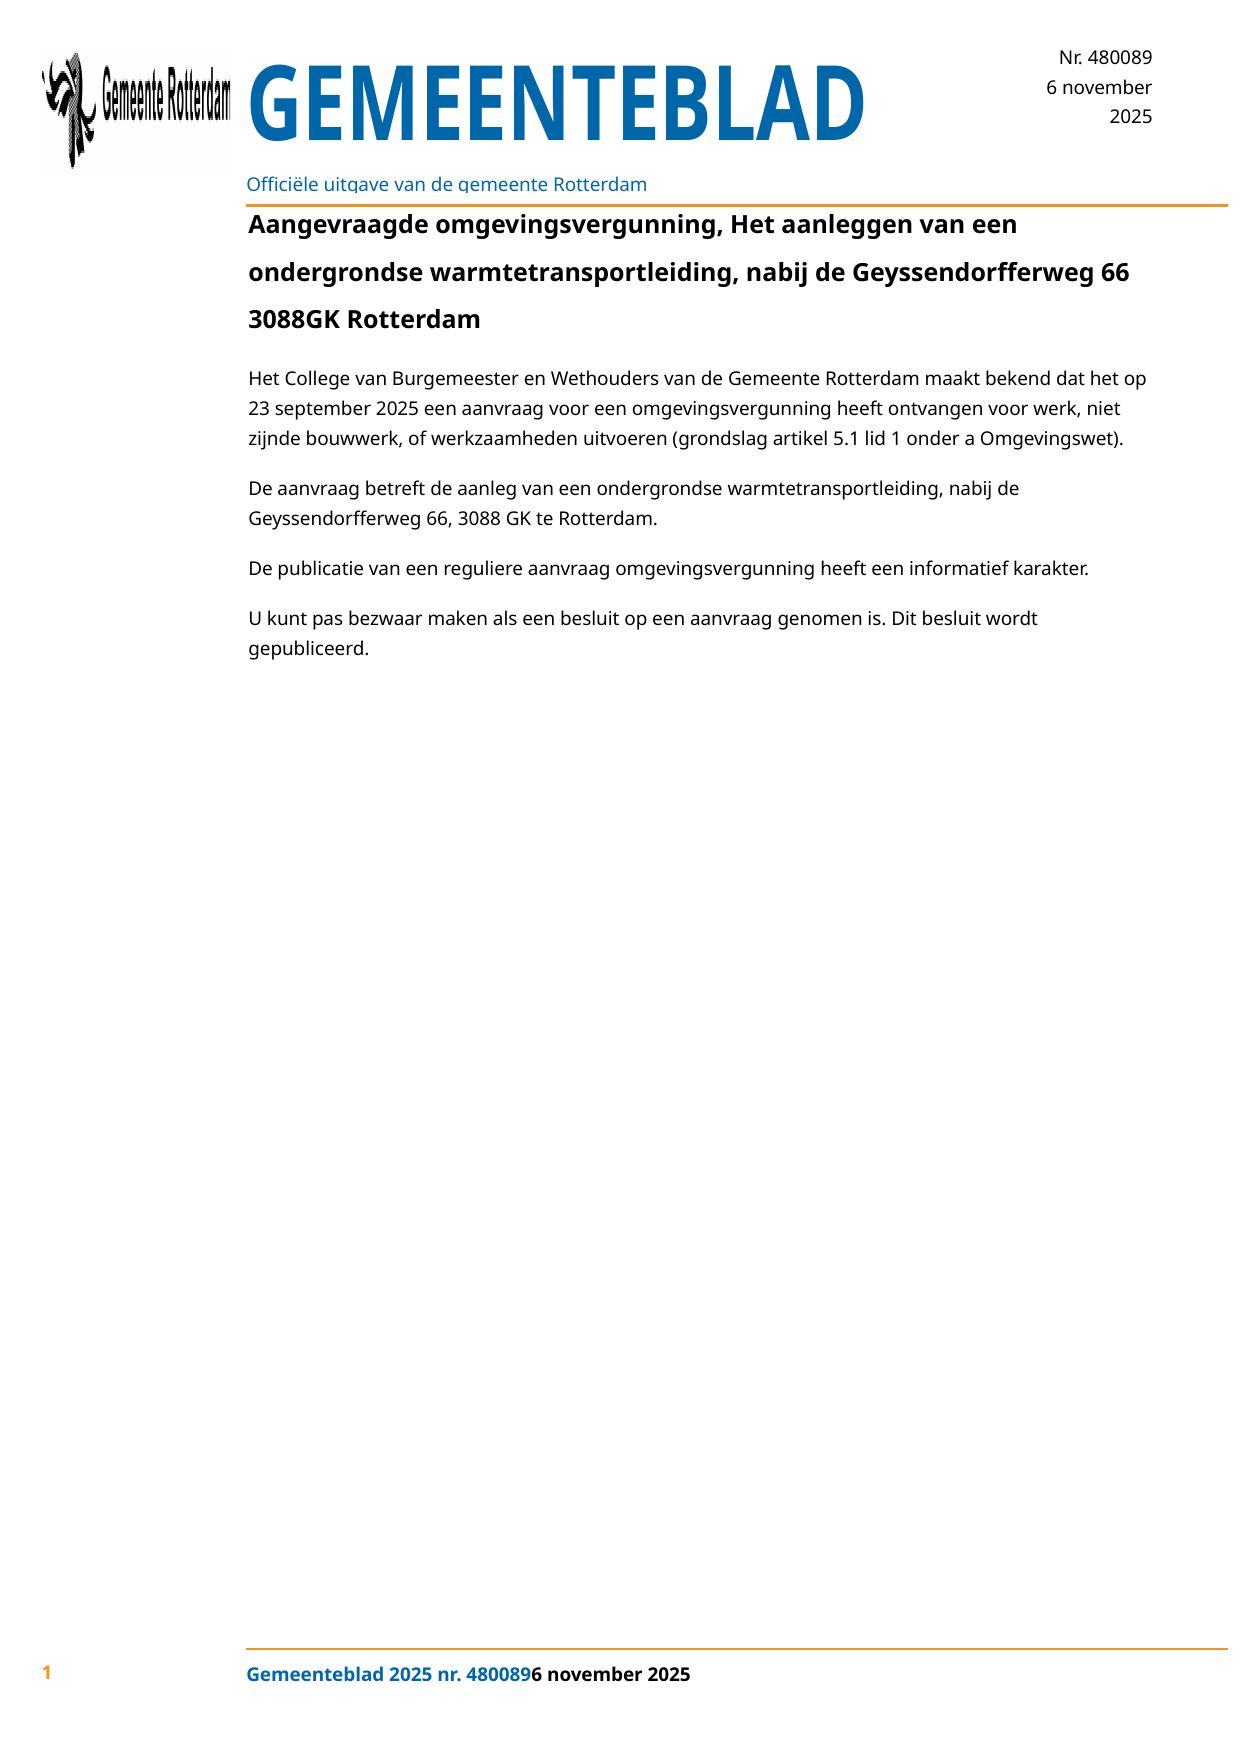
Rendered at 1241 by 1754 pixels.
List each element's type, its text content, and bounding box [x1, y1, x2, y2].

text De aanvraag betreft de aanleg van een ondergrondse warmtetransportleiding, nabij de Geyssendorfferweg 66, 3088 GK te Rotterdam. [248, 475, 1152, 530]
text Het College van Burgemeester en Wethouders van de Gemeente Rotterdam maakt bekend dat het op 23 september 2025 een aanvraag voor een omgevingsvergunning heeft ontvangen voor werk, niet zijnde bouwwerk, of werkzaamheden uitvoeren (grondslag artikel 5.1 lid 1 onder a Omgevingswet). [248, 366, 1152, 450]
text De publicatie van een reguliere aanvraag omgevingsvergunning heeft een informatief karakter. [248, 555, 1152, 581]
text Aangevraagde omgevingsvergunning, Het aanleggen van een ondergrondse warmtetransportleiding, nabij de Geyssendorfferweg 66 3088GK Rotterdam [248, 207, 1152, 336]
text U kunt pas bezwaar maken als een besluit op een aanvraag genomen is. Dit besluit wordt gepubliceerd. [248, 606, 1152, 661]
picture [41, 47, 231, 172]
